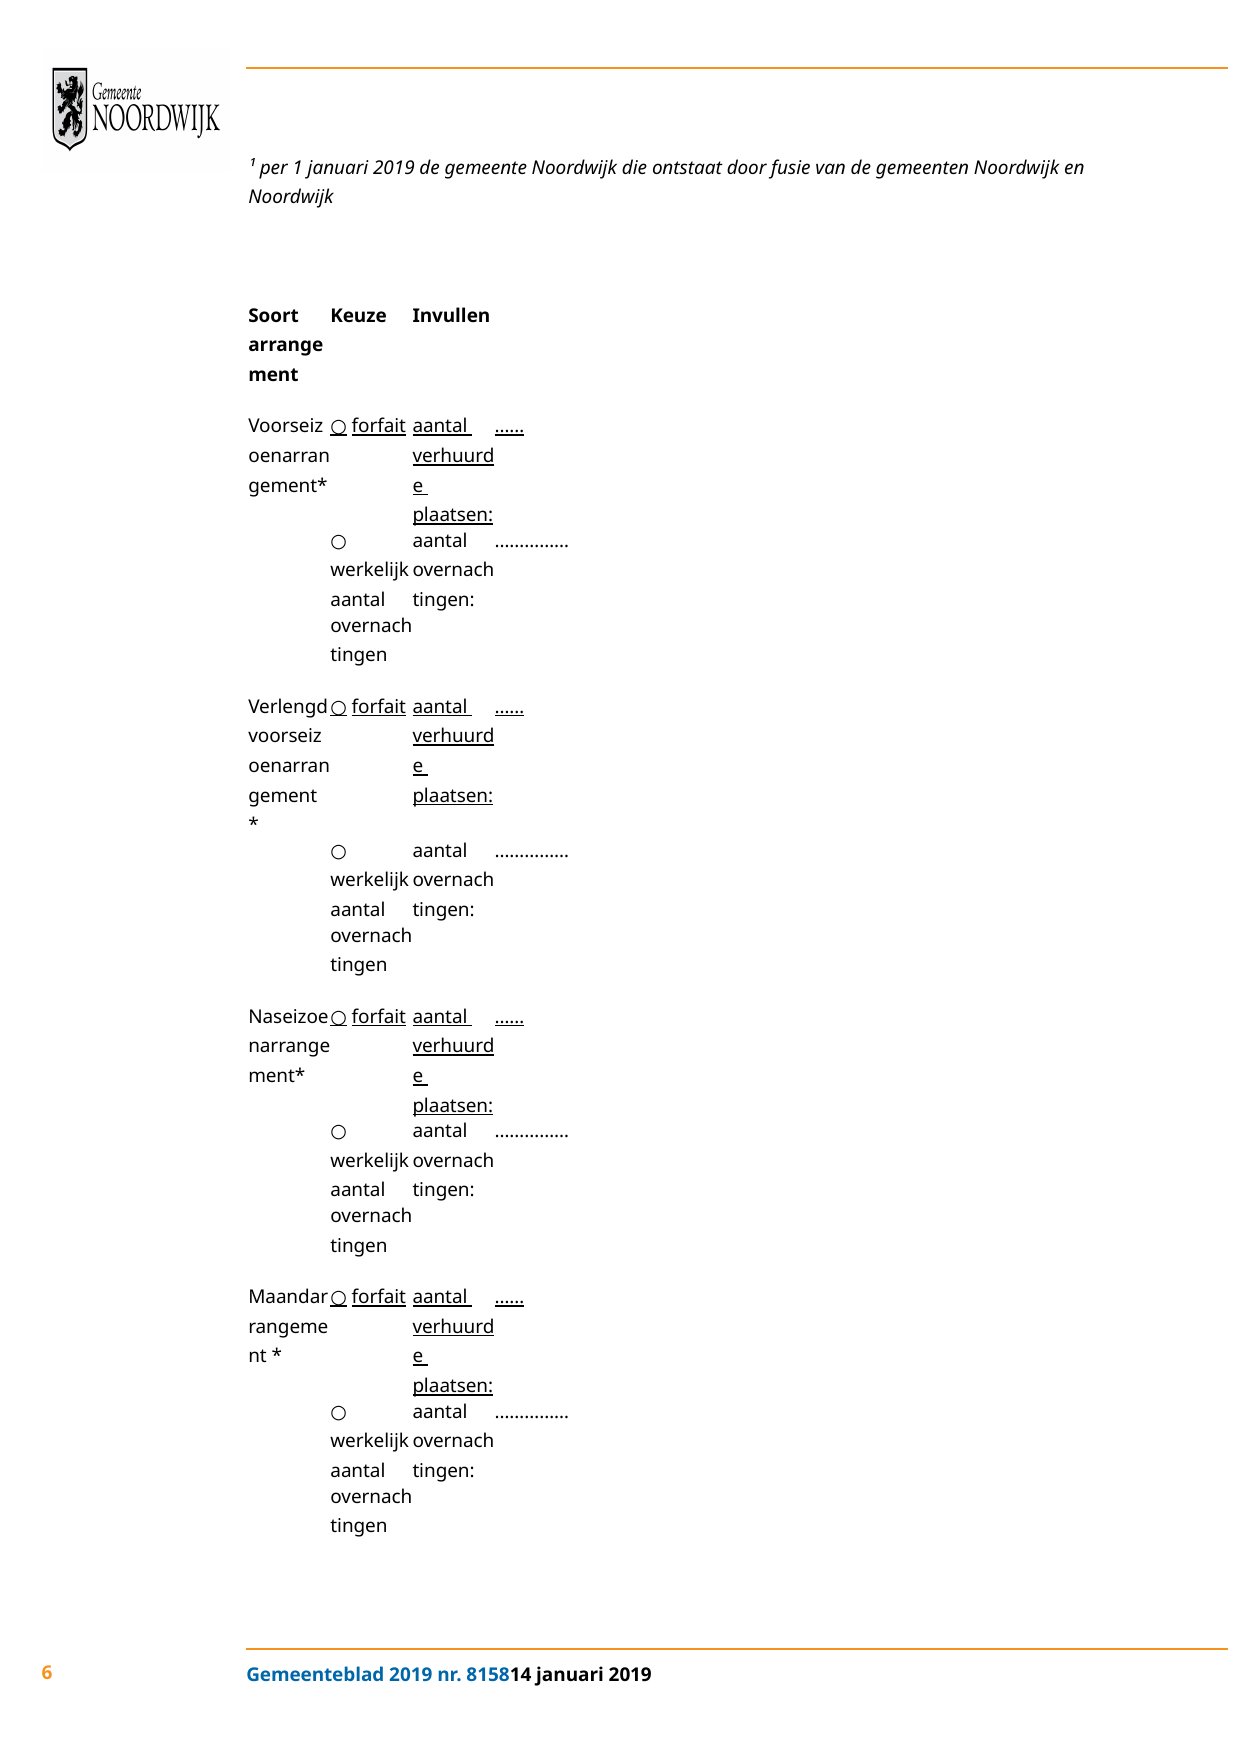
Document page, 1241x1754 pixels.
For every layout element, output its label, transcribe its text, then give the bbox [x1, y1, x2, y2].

table_cell ○ werkelijk aantal [330, 1118, 412, 1202]
table_cell [412, 612, 494, 667]
table_cell [412, 1258, 1152, 1283]
table_cell [494, 1203, 577, 1258]
table_cell [412, 1203, 494, 1258]
table_cell [494, 667, 577, 693]
table_cell e plaatsen: [412, 745, 494, 837]
table_cell aantal overnachtingen: [412, 527, 494, 612]
table_cell Voorseizoenarrangement* [248, 413, 330, 527]
table_cell aantal verhuurd [412, 1003, 494, 1054]
table_cell …… [494, 1284, 577, 1398]
table_header Invullen [412, 302, 494, 387]
table_cell [248, 837, 330, 922]
table_cell ○ werkelijk aantal [330, 837, 412, 922]
table_cell Maandarrangement * [248, 1284, 330, 1398]
table_cell …………… [494, 1398, 577, 1483]
table_cell …… [494, 413, 577, 527]
table_cell [412, 667, 494, 693]
table_cell aantal overnachtingen: [412, 837, 494, 922]
table_cell [248, 612, 330, 667]
table_cell [330, 387, 412, 413]
table_cell [248, 1258, 330, 1283]
table_cell [330, 1258, 412, 1283]
table_cell ○ forfait [330, 693, 412, 837]
table_cell [494, 977, 577, 1003]
table_cell e plaatsen: [412, 1055, 494, 1117]
table_cell …………… [494, 527, 577, 612]
table_cell [248, 387, 330, 413]
table_header Soort arrangement [248, 302, 330, 387]
table_cell [248, 1203, 330, 1258]
table_cell Naseizoenarrangement* [248, 1003, 330, 1117]
table_cell [494, 612, 577, 667]
table_cell ○ werkelijk aantal [330, 527, 412, 612]
table_cell aantal verhuurd [412, 413, 494, 464]
table_cell [412, 922, 494, 977]
table_cell [412, 977, 494, 1003]
table_cell [248, 1483, 330, 1538]
table_cell …… [494, 1003, 577, 1117]
table_cell [494, 387, 577, 413]
table_cell ○ forfait [330, 1003, 412, 1117]
table_cell …………… [494, 837, 577, 922]
table_cell …… [494, 693, 577, 837]
table_cell [494, 922, 577, 977]
table_cell aantal verhuurd [412, 1284, 494, 1335]
table_cell ○ forfait [330, 1284, 412, 1398]
table_cell [248, 1398, 330, 1483]
table_cell aantal verhuurd [412, 693, 494, 744]
table_cell ○ forfait [330, 413, 412, 527]
table_cell overnachtingen [330, 922, 412, 977]
table_cell aantal overnachtingen: [412, 1398, 494, 1483]
picture [41, 47, 231, 172]
table_cell [412, 387, 494, 413]
table_cell overnachtingen [330, 1483, 412, 1538]
table_header Keuze [330, 302, 412, 387]
table_cell [330, 667, 412, 693]
table_cell [412, 1483, 494, 1538]
table_cell [248, 977, 330, 1003]
table_cell e plaatsen: [412, 1336, 494, 1398]
table_cell overnachtingen [330, 1203, 412, 1258]
table_cell Verlengd voorseizoenarrangement * [248, 693, 330, 837]
table_header [494, 302, 577, 387]
text ¹ per 1 januari 2019 de gemeente Noordwijk die ontstaat door fusie van de gemeenten Noordwijk en Noordwijk [248, 154, 1152, 209]
table_cell [248, 922, 330, 977]
table_cell ○ werkelijk aantal [330, 1398, 412, 1483]
table_cell aantal overnachtingen: [412, 1118, 494, 1202]
table_cell …………… [494, 1118, 577, 1202]
table_cell [248, 667, 330, 693]
table_cell overnachtingen [330, 612, 412, 667]
table_cell [330, 977, 412, 1003]
table_cell e plaatsen: [412, 465, 494, 527]
table_cell [248, 527, 330, 612]
table_cell [494, 1483, 577, 1538]
table_cell [248, 1118, 330, 1202]
